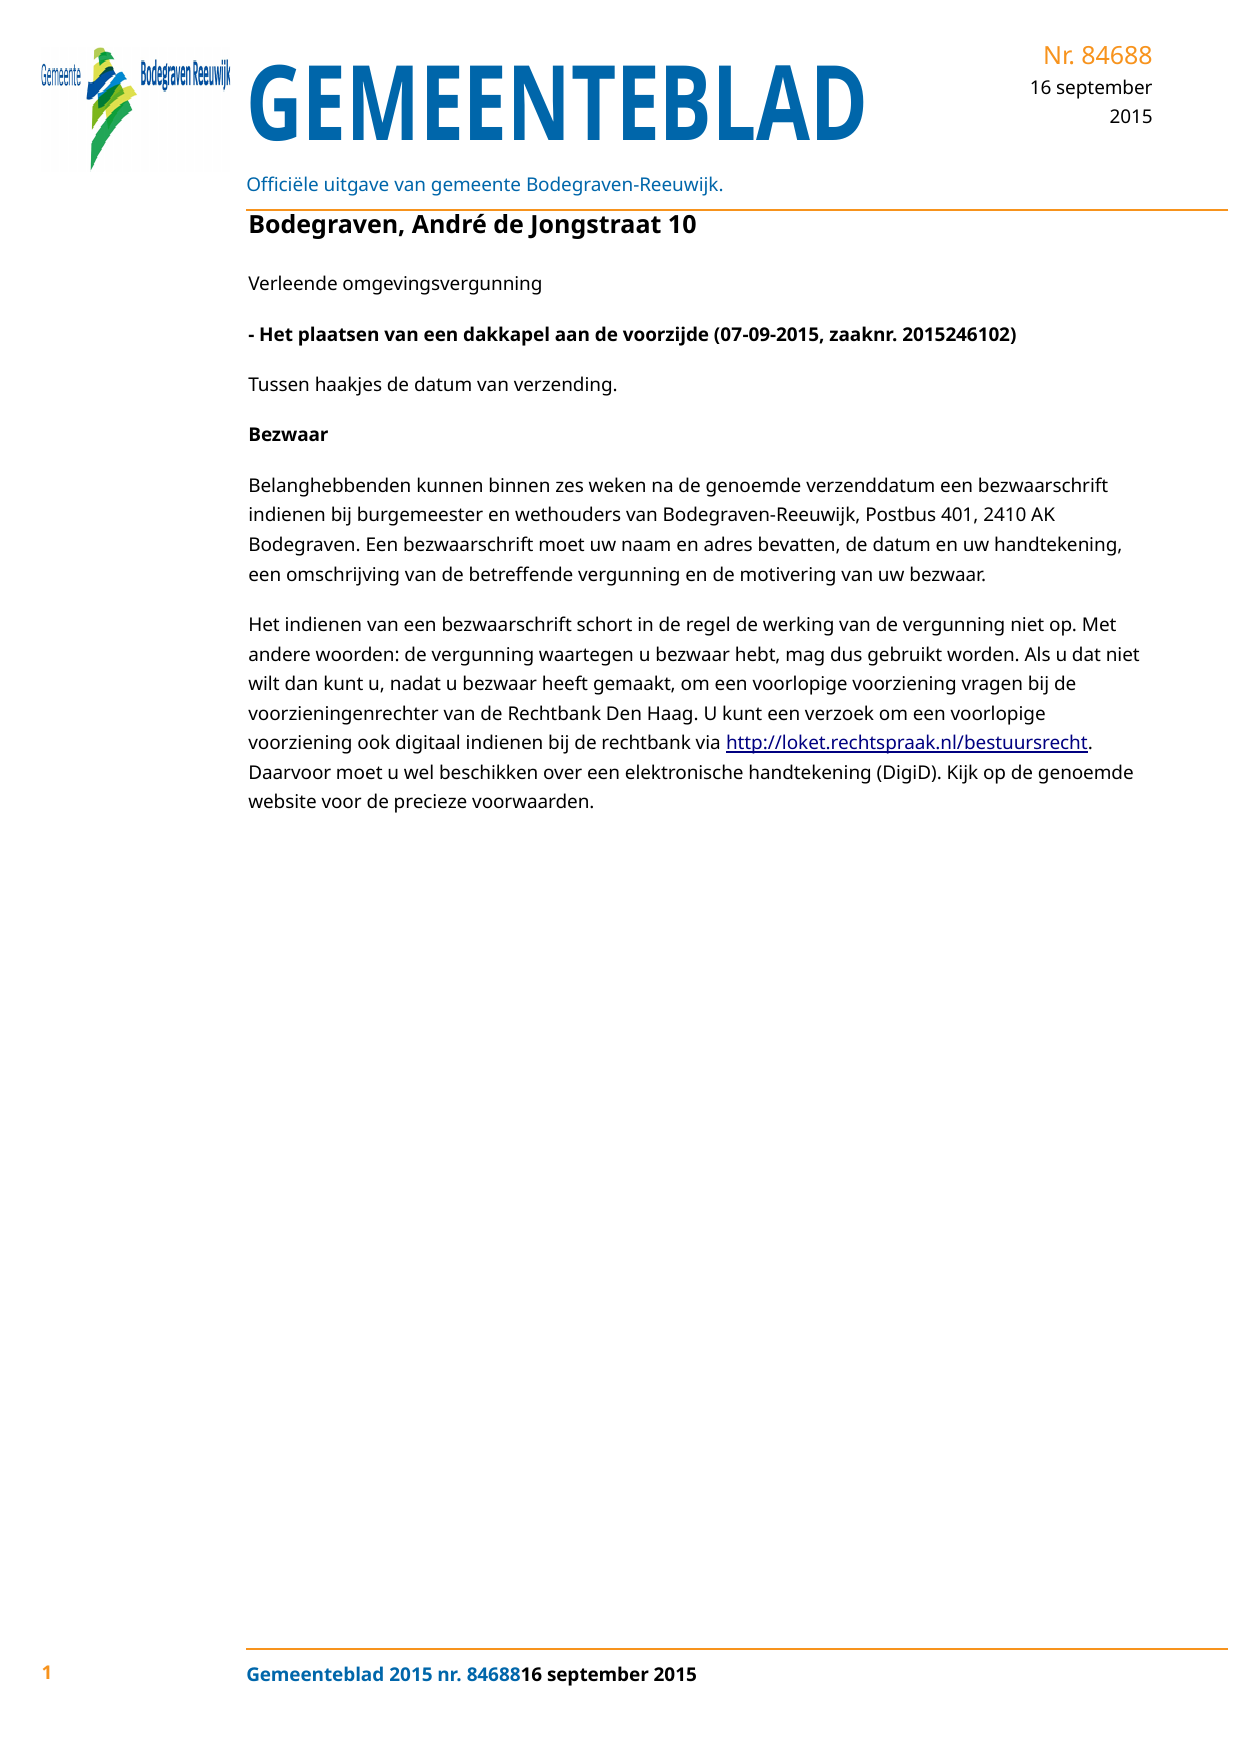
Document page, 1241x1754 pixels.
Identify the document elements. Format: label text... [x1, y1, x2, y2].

text - Het plaatsen van een dakkapel aan de voorzijde (07‑09‑2015, zaaknr. 2015246102) [248, 321, 1152, 346]
picture [41, 47, 231, 172]
text Belanghebbenden kunnen binnen zes weken na de genoemde verzenddatum een bezwaarschrift indienen bij burgemeester en wethouders van Bodegraven-Reeuwijk, Postbus 401, 2410 AK Bodegraven. Een bezwaarschrift moet uw naam en adres bevatten, de datum en uw handtekening, een omschrijving van de betreffende vergunning en de motivering van uw bezwaar. [248, 472, 1152, 586]
text Bezwaar [248, 422, 1152, 447]
text Bodegraven, André de Jongstraat 10 [248, 211, 1152, 241]
text Het indienen van een bezwaarschrift schort in de regel de werking van de vergunning niet op. Met andere woorden: de vergunning waartegen u bezwaar hebt, mag dus gebruikt worden. Als u dat niet wilt dan kunt u, nadat u bezwaar heeft gemaakt, om een voorlopige voorziening vragen bij de voorzieningenrechter van de Rechtbank Den Haag. U kunt een verzoek om een voorlopige voorziening ook digitaal indienen bij de rechtbank via http://loket.rechtspraak.nl/bestuursrecht. Daarvoor moet u wel beschikken over een elektronische handtekening (DigiD). Kijk op de genoemde website voor de precieze voorwaarden. [248, 611, 1152, 814]
text Verleende omgevingsvergunning [248, 270, 1152, 296]
text Tussen haakjes de datum van verzending. [248, 371, 1152, 397]
